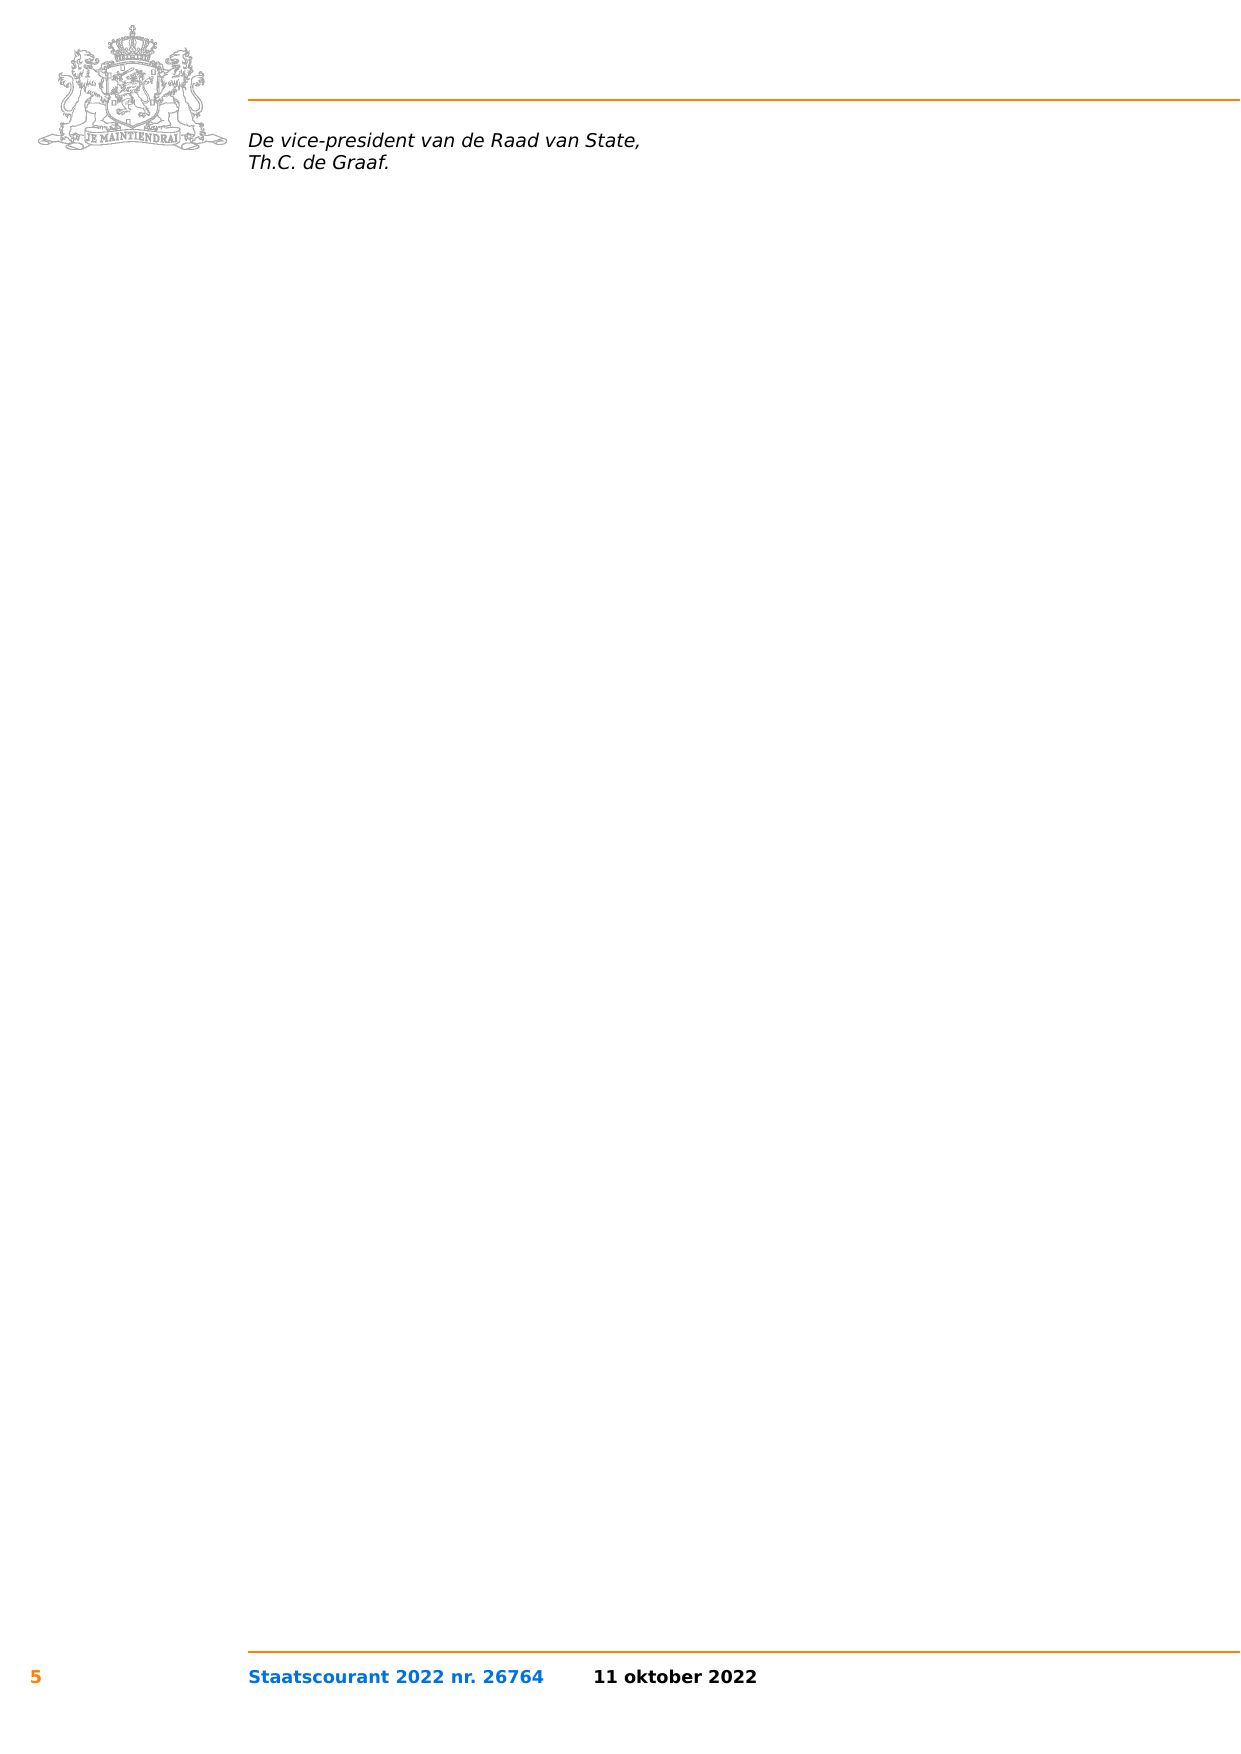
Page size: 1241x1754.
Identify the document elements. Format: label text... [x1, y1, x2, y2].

picture [38, 25, 227, 150]
text De vice-president van de Raad van State, Th.C. de Graaf. [248, 130, 1163, 174]
